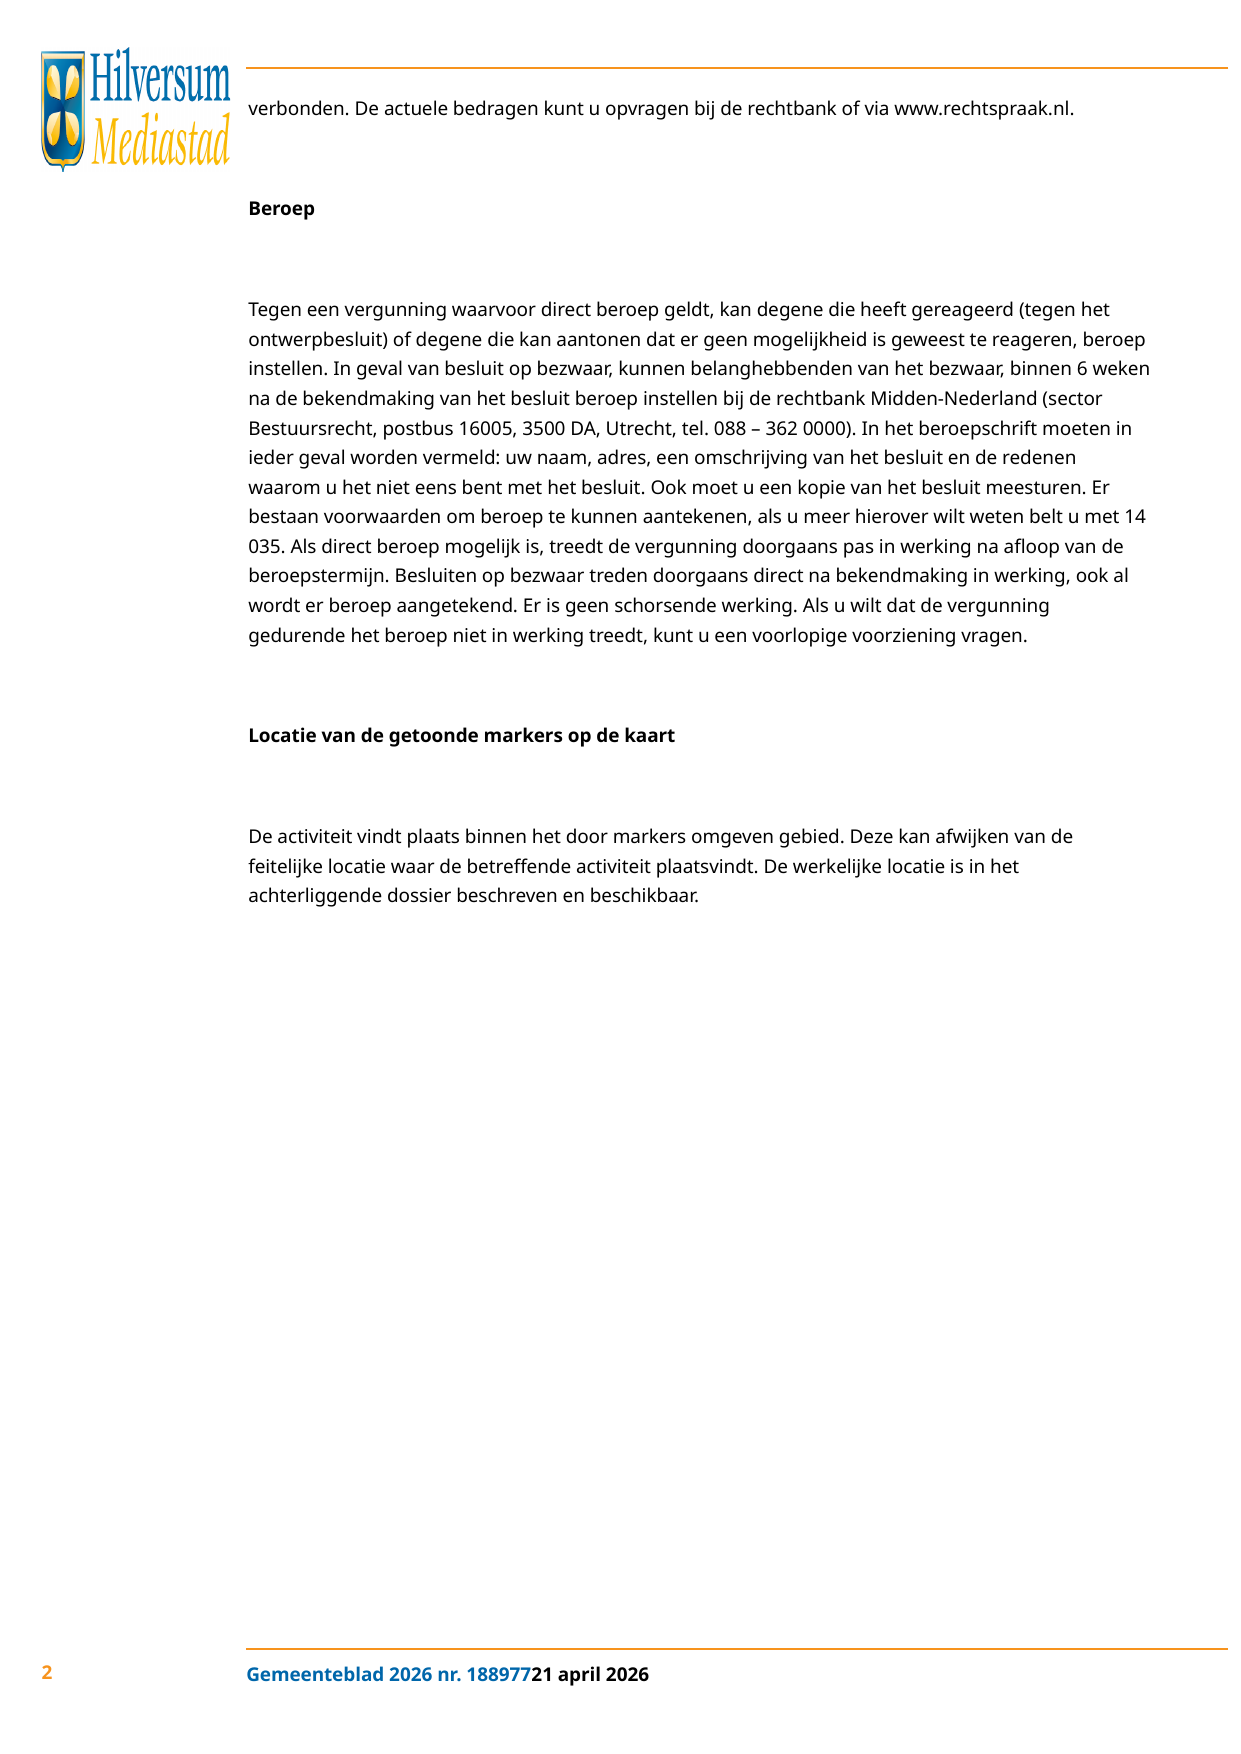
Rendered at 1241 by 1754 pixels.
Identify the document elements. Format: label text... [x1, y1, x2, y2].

text Locatie van de getoonde markers op de kaart [248, 723, 1152, 748]
text Beroep [248, 196, 1152, 221]
text verbonden. De actuele bedragen kunt u opvragen bij de rechtbank of via www.rechtspraak.nl. [248, 95, 1152, 121]
picture [41, 47, 231, 172]
text Tegen een vergunning waarvoor direct beroep geldt, kan degene die heeft gereageerd (tegen het ontwerpbesluit) of degene die kan aantonen dat er geen mogelijkheid is geweest te reageren, beroep instellen. In geval van besluit op bezwaar, kunnen belanghebbenden van het bezwaar, binnen 6 weken na de bekendmaking van het besluit beroep instellen bij de rechtbank Midden-Nederland (sector Bestuursrecht, postbus 16005, 3500 DA, Utrecht, tel. 088 – 362 0000). In het beroepschrift moeten in ieder geval worden vermeld: uw naam, adres, een omschrijving van het besluit en de redenen waarom u het niet eens bent met het besluit. Ook moet u een kopie van het besluit meesturen. Er bestaan voorwaarden om beroep te kunnen aantekenen, als u meer hierover wilt weten belt u met 14 035. Als direct beroep mogelijk is, treedt de vergunning doorgaans pas in werking na afloop van de beroepstermijn. Besluiten op bezwaar treden doorgaans direct na bekendmaking in werking, ook al wordt er beroep aangetekend. Er is geen schorsende werking. Als u wilt dat de vergunning gedurende het beroep niet in werking treedt, kunt u een voorlopige voorziening vragen. [248, 296, 1152, 648]
text De activiteit vindt plaats binnen het door markers omgeven gebied. Deze kan afwijken van de feitelijke locatie waar de betreffende activiteit plaatsvindt. De werkelijke locatie is in het achterliggende dossier beschreven en beschikbaar. [248, 823, 1152, 908]
